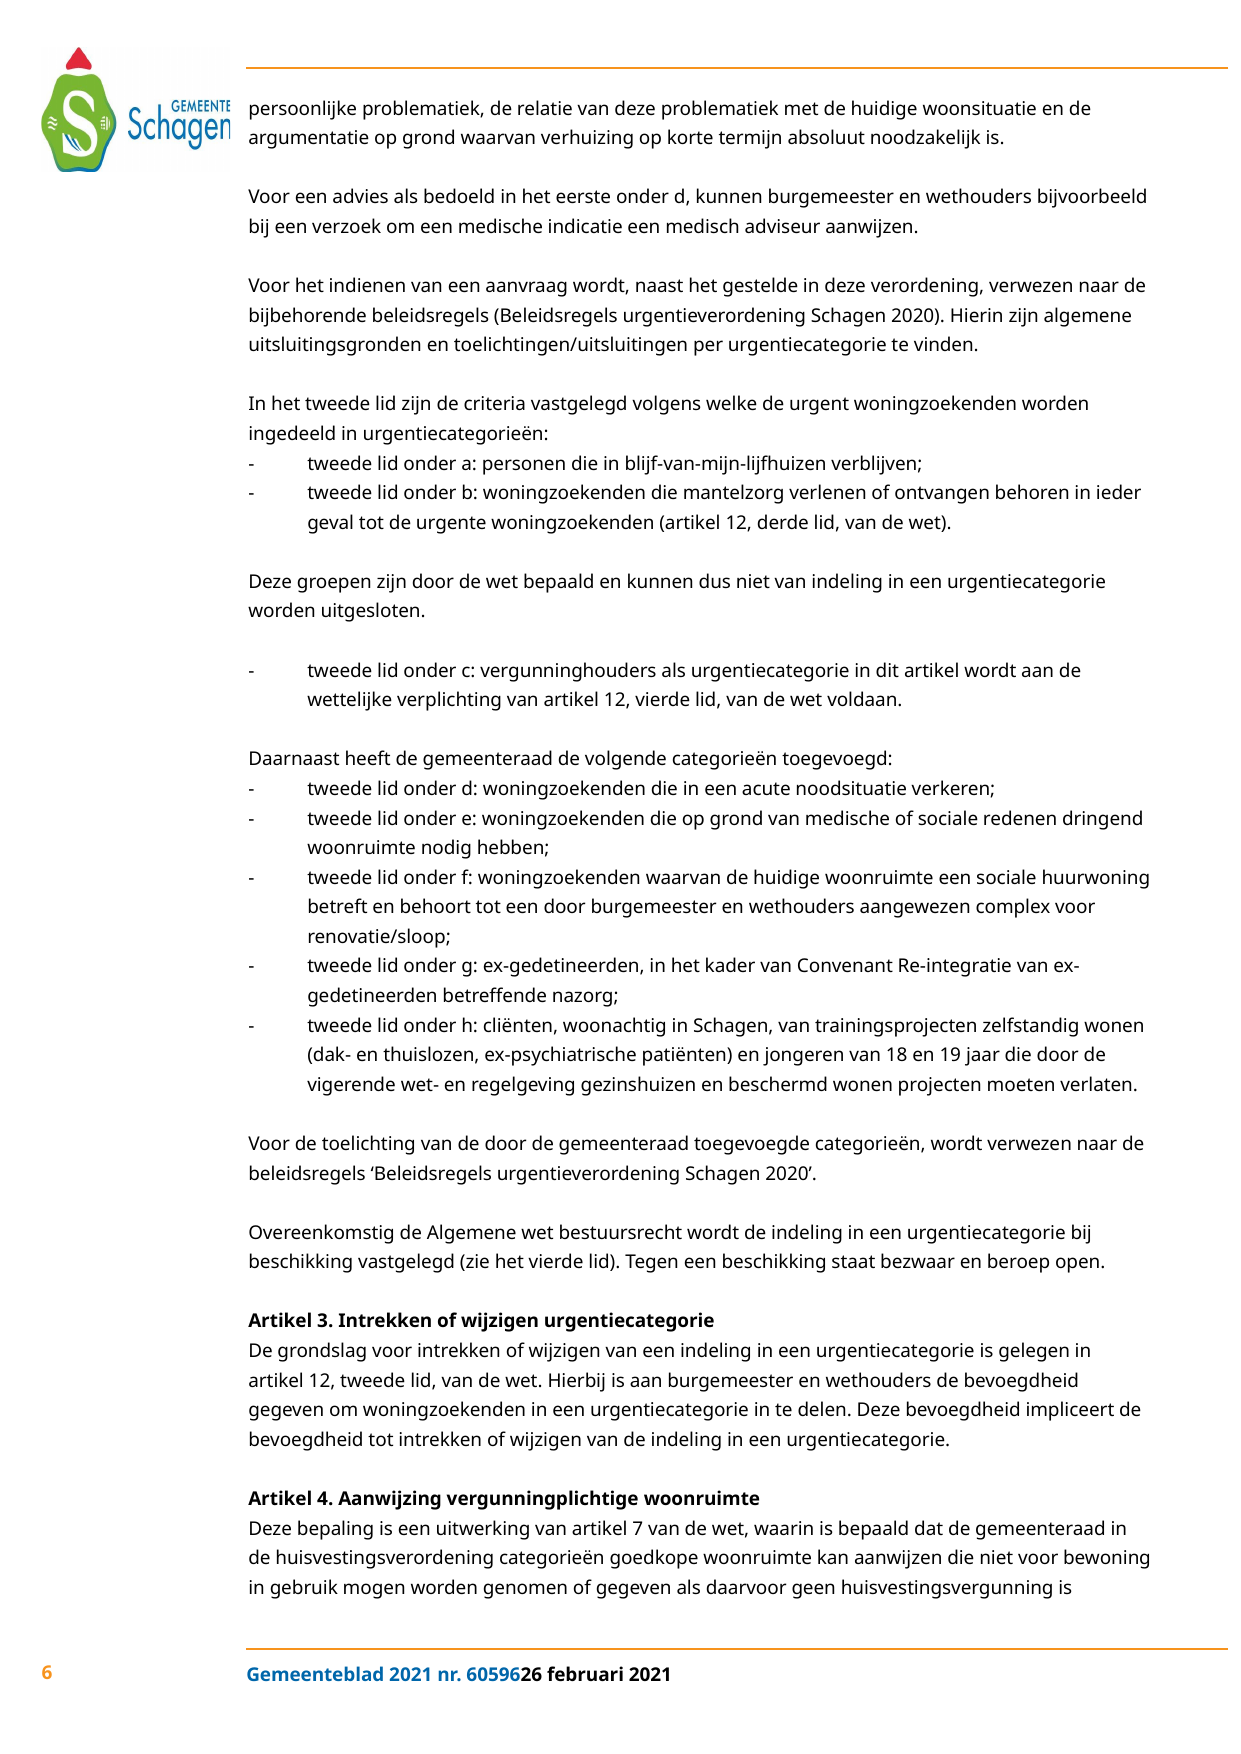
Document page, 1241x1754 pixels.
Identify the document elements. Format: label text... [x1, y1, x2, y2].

list tweede lid onder e: woningzoekenden die op grond van medische of sociale redenen dringend woonruimte nodig hebben; [248, 805, 1152, 860]
list tweede lid onder c: vergunninghouders als urgentiecategorie in dit artikel wordt aan de wettelijke verplichting van artikel 12, vierde lid, van de wet voldaan. [248, 657, 1152, 712]
text Deze groepen zijn door de wet bepaald en kunnen dus niet van indeling in een urgentiecategorie worden uitgesloten. [248, 568, 1152, 623]
list tweede lid onder f: woningzoekenden waarvan de huidige woonruimte een sociale huurwoning betreft en behoort tot een door burgemeester en wethouders aangewezen complex voor renovatie/sloop; [248, 864, 1152, 949]
text Daarnaast heeft de gemeenteraad de volgende categorieën toegevoegd: [248, 746, 1152, 771]
text Deze bepaling is een uitwerking van artikel 7 van de wet, waarin is bepaald dat de gemeenteraad in de huisvestingsverordening categorieën goedkope woonruimte kan aanwijzen die niet voor bewoning in gebruik mogen worden genomen of gegeven als daarvoor geen huisvestingsvergunning is [248, 1515, 1152, 1600]
text Voor het indienen van een aanvraag wordt, naast het gestelde in deze verordening, verwezen naar de bijbehorende beleidsregels (Beleidsregels urgentieverordening Schagen 2020). Hierin zijn algemene uitsluitingsgronden en toelichtingen/uitsluitingen per urgentiecategorie te vinden. [248, 272, 1152, 357]
text De grondslag voor intrekken of wijzigen van een indeling in een urgentiecategorie is gelegen in artikel 12, tweede lid, van de wet. Hierbij is aan burgemeester en wethouders de bevoegdheid gegeven om woningzoekenden in een urgentiecategorie in te delen. Deze bevoegdheid impliceert de bevoegdheid tot intrekken of wijzigen van de indeling in een urgentiecategorie. [248, 1337, 1152, 1452]
text Overeenkomstig de Algemene wet bestuursrecht wordt de indeling in een urgentiecategorie bij beschikking vastgelegd (zie het vierde lid). Tegen een beschikking staat bezwaar en beroep open. [248, 1219, 1152, 1274]
text Artikel 3. Intrekken of wijzigen urgentiecategorie [248, 1308, 1152, 1333]
list tweede lid onder g: ex-gedetineerden, in het kader van Convenant Re-integratie van ex-gedetineerden betreffende nazorg; [248, 953, 1152, 1008]
list tweede lid onder a: personen die in blijf-van-mijn-lijfhuizen verblijven; [248, 450, 1152, 476]
list tweede lid onder b: woningzoekenden die mantelzorg verlenen of ontvangen behoren in ieder geval tot de urgente woningzoekenden (artikel 12, derde lid, van de wet). [248, 479, 1152, 535]
text Voor de toelichting van de door de gemeenteraad toegevoegde categorieën, wordt verwezen naar de beleidsregels ‘Beleidsregels urgentieverordening Schagen 2020’. [248, 1130, 1152, 1186]
picture [41, 47, 231, 172]
text In het tweede lid zijn de criteria vastgelegd volgens welke de urgent woningzoekenden worden ingedeeld in urgentiecategorieën: [248, 391, 1152, 446]
text Voor een advies als bedoeld in het eerste onder d, kunnen burgemeester en wethouders bijvoorbeeld bij een verzoek om een medische indicatie een medisch adviseur aanwijzen. [248, 183, 1152, 239]
text persoonlijke problematiek, de relatie van deze problematiek met de huidige woonsituatie en de argumentatie op grond waarvan verhuizing op korte termijn absoluut noodzakelijk is. [248, 95, 1152, 150]
list tweede lid onder d: woningzoekenden die in een acute noodsituatie verkeren; [248, 775, 1152, 801]
text Artikel 4. Aanwijzing vergunningplichtige woonruimte [248, 1485, 1152, 1511]
list tweede lid onder h: cliënten, woonachtig in Schagen, van trainingsprojecten zelfstandig wonen (dak- en thuislozen, ex-psychiatrische patiënten) en jongeren van 18 en 19 jaar die door de vigerende wet- en regelgeving gezinshuizen en beschermd wonen projecten moeten verlaten. [248, 1012, 1152, 1097]
